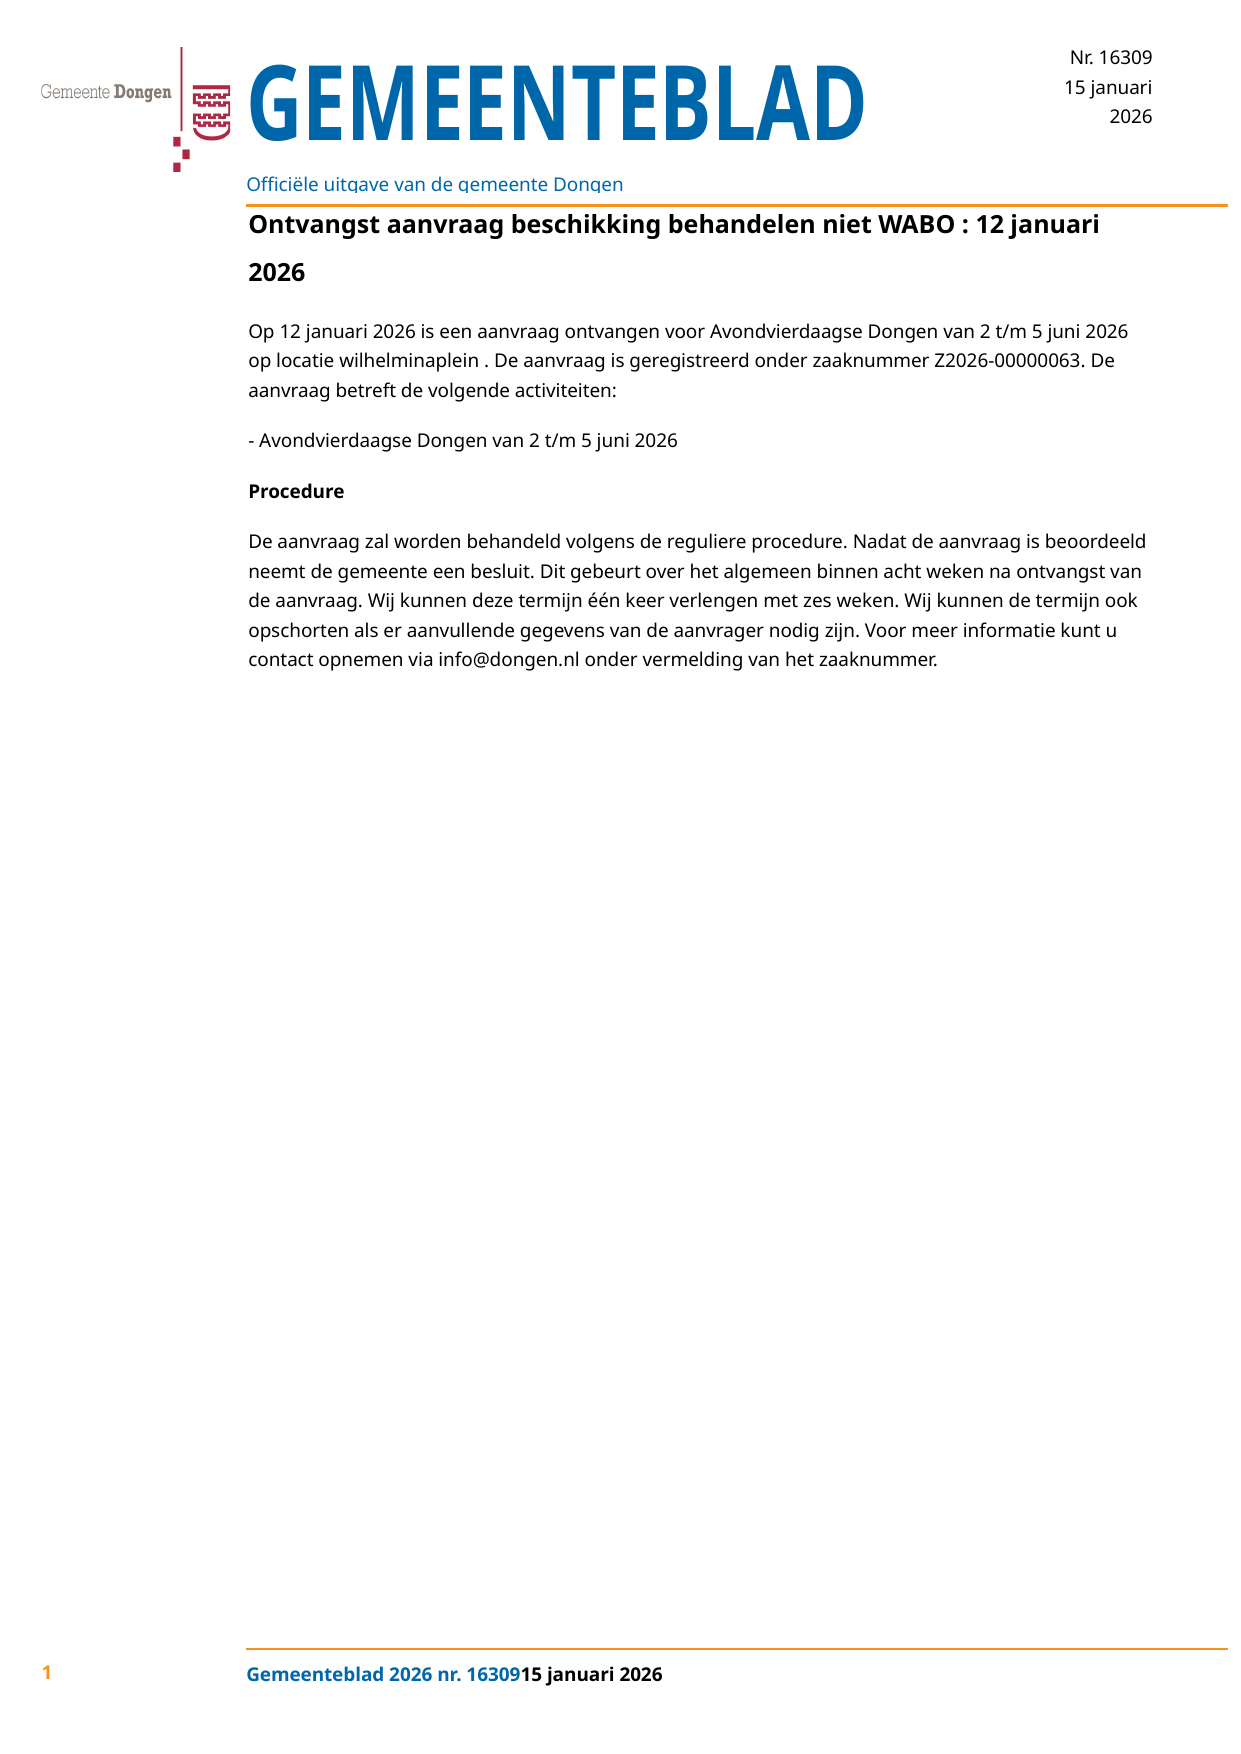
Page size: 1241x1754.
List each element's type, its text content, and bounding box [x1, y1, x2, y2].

picture [41, 47, 231, 172]
text Procedure [248, 478, 1152, 504]
text - Avondvierdaagse Dongen van 2 t/m 5 juni 2026 [248, 427, 1152, 453]
text Ontvangst aanvraag beschikking behandelen niet WABO : 12 januari 2026 [248, 207, 1152, 288]
text De aanvraag zal worden behandeld volgens de reguliere procedure. Nadat de aanvraag is beoordeeld neemt de gemeente een besluit. Dit gebeurt over het algemeen binnen acht weken na ontvangst van de aanvraag. Wij kunnen deze termijn één keer verlengen met zes weken. Wij kunnen de termijn ook opschorten als er aanvullende gegevens van de aanvrager nodig zijn. Voor meer informatie kunt u contact opnemen via info@dongen.nl onder vermelding van het zaaknummer. [248, 528, 1152, 672]
text Op 12 januari 2026 is een aanvraag ontvangen voor Avondvierdaagse Dongen van 2 t/m 5 juni 2026 op locatie wilhelminaplein . De aanvraag is geregistreerd onder zaaknummer Z2026-00000063. De aanvraag betreft de volgende activiteiten: [248, 318, 1152, 403]
